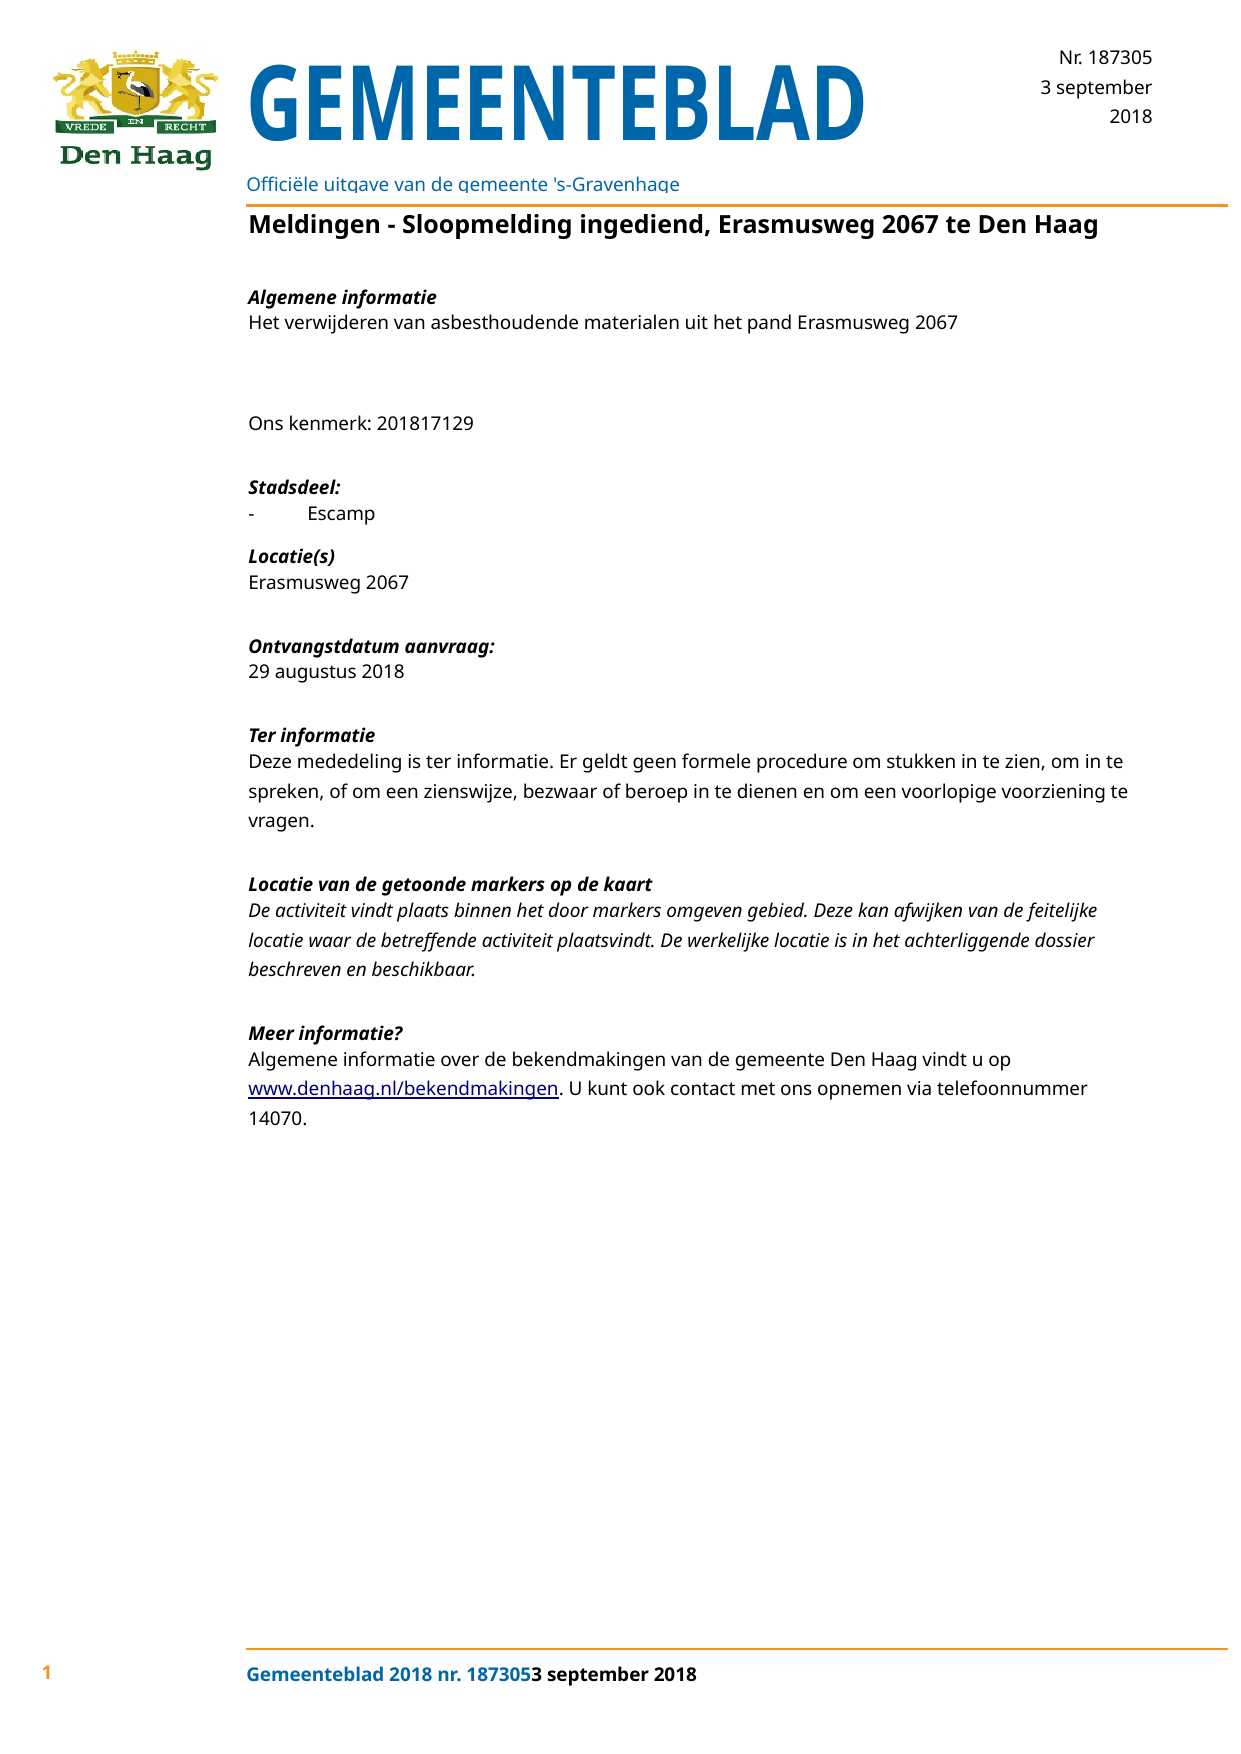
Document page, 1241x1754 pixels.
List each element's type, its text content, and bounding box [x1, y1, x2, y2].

text Deze mededeling is ter informatie. Er geldt geen formele procedure om stukken in te zien, om in te spreken, of om een zienswijze, bezwaar of beroep in te dienen en om een voorlopige voorziening te vragen. [248, 748, 1152, 833]
text De activiteit vindt plaats binnen het door markers omgeven gebied. Deze kan afwijken van de feitelijke locatie waar de betreffende activiteit plaatsvindt. De werkelijke locatie is in het achterliggende dossier beschreven en beschikbaar. [248, 897, 1152, 982]
text Erasmusweg 2067 [248, 569, 1152, 595]
text Meldingen - Sloopmelding ingediend, Erasmusweg 2067 te Den Haag [248, 207, 1152, 241]
text Stadsdeel: [248, 474, 1152, 500]
text Locatie van de getoonde markers op de kaart [248, 871, 1152, 897]
picture [41, 47, 231, 172]
text Ontvangstdatum aanvraag: [248, 633, 1152, 659]
list Escamp [248, 500, 1152, 526]
text Het verwijderen van asbesthoudende materialen uit het pand Erasmusweg 2067 [248, 309, 1152, 335]
text Locatie(s) [248, 543, 1152, 569]
text Ons kenmerk: 201817129 [248, 410, 1152, 436]
text Ter informatie [248, 723, 1152, 748]
text Algemene informatie [248, 284, 1152, 309]
text 29 augustus 2018 [248, 659, 1152, 684]
text Algemene informatie over de bekendmakingen van de gemeente Den Haag vindt u op www.denhaag.nl/bekendmakingen. U kunt ook contact met ons opnemen via telefoonnummer 14070. [248, 1046, 1152, 1131]
text Meer informatie? [248, 1020, 1152, 1046]
